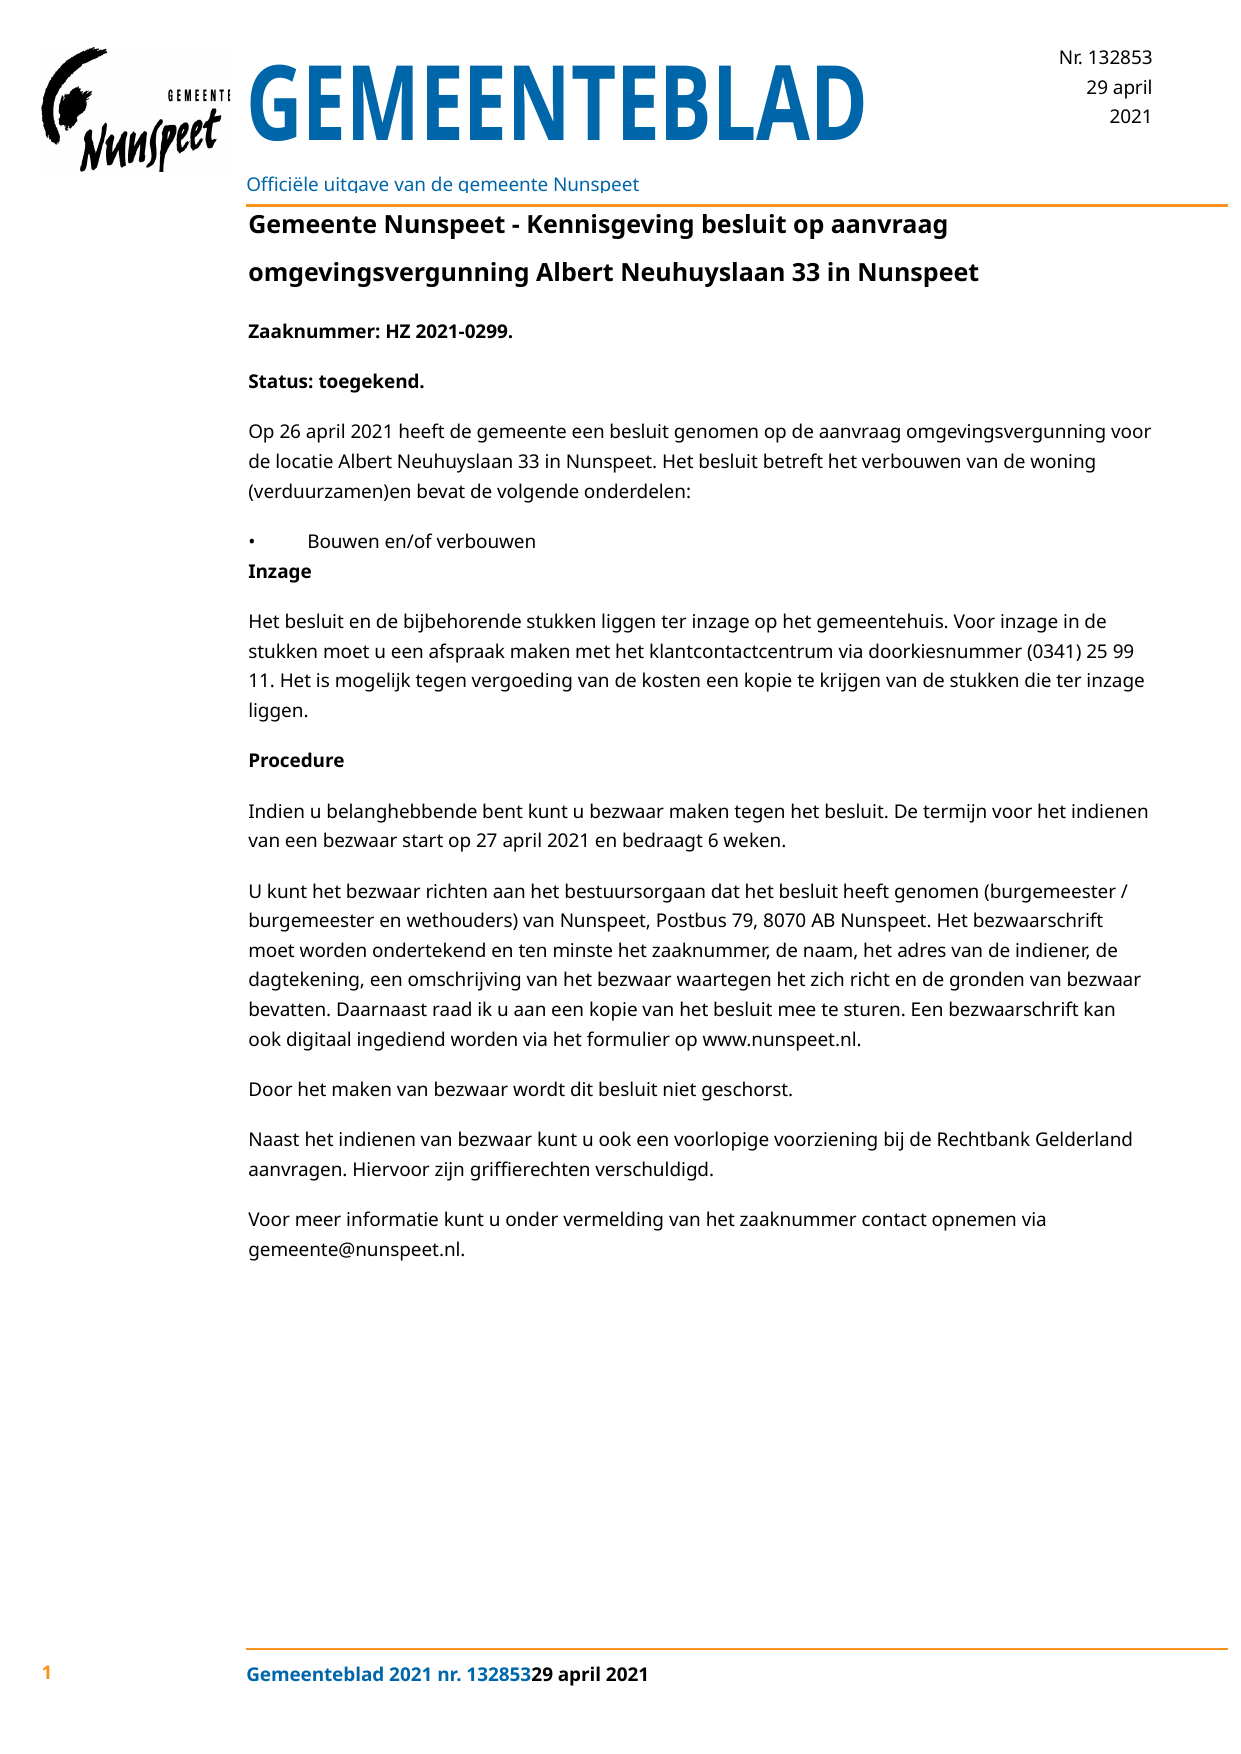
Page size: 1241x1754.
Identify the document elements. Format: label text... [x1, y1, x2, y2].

text Indien u belanghebbende bent kunt u bezwaar maken tegen het besluit. De termijn voor het indienen van een bezwaar start op 27 april 2021 en bedraagt 6 weken. [248, 798, 1152, 853]
text Voor meer informatie kunt u onder vermelding van het zaaknummer contact opnemen via gemeente@nunspeet.nl. [248, 1207, 1152, 1262]
text Status: toegekend. [248, 368, 1152, 394]
text Het besluit en de bijbehorende stukken liggen ter inzage op het gemeentehuis. Voor inzage in de stukken moet u een afspraak maken met het klantcontactcentrum via doorkiesnummer (0341) 25 99 11. Het is mogelijk tegen vergoeding van de kosten een kopie te krijgen van de stukken die ter inzage liggen. [248, 608, 1152, 723]
list Bouwen en/of verbouwen [248, 528, 1152, 554]
text Door het maken van bezwaar wordt dit besluit niet geschorst. [248, 1076, 1152, 1102]
text Gemeente Nunspeet - Kennisgeving besluit op aanvraag omgevingsvergunning Albert Neuhuyslaan 33 in Nunspeet [248, 207, 1152, 288]
text Op 26 april 2021 heeft de gemeente een besluit genomen op de aanvraag omgevingsvergunning voor de locatie Albert Neuhuyslaan 33 in Nunspeet. Het besluit betreft het verbouwen van de woning (verduurzamen)en bevat de volgende onderdelen: [248, 419, 1152, 504]
text Inzage [248, 558, 1152, 584]
picture [41, 47, 231, 172]
text U kunt het bezwaar richten aan het bestuursorgaan dat het besluit heeft genomen (burgemeester / burgemeester en wethouders) van Nunspeet, Postbus 79, 8070 AB Nunspeet. Het bezwaarschrift moet worden ondertekend en ten minste het zaaknummer, de naam, het adres van de indiener, de dagtekening, een omschrijving van het bezwaar waartegen het zich richt en de gronden van bezwaar bevatten. Daarnaast raad ik u aan een kopie van het besluit mee te sturen. Een bezwaarschrift kan ook digitaal ingediend worden via het formulier op www.nunspeet.nl. [248, 878, 1152, 1052]
text Naast het indienen van bezwaar kunt u ook een voorlopige voorziening bij de Rechtbank Gelderland aanvragen. Hiervoor zijn griffierechten verschuldigd. [248, 1127, 1152, 1182]
text Procedure [248, 747, 1152, 773]
text Zaaknummer: HZ 2021-0299. [248, 318, 1152, 344]
